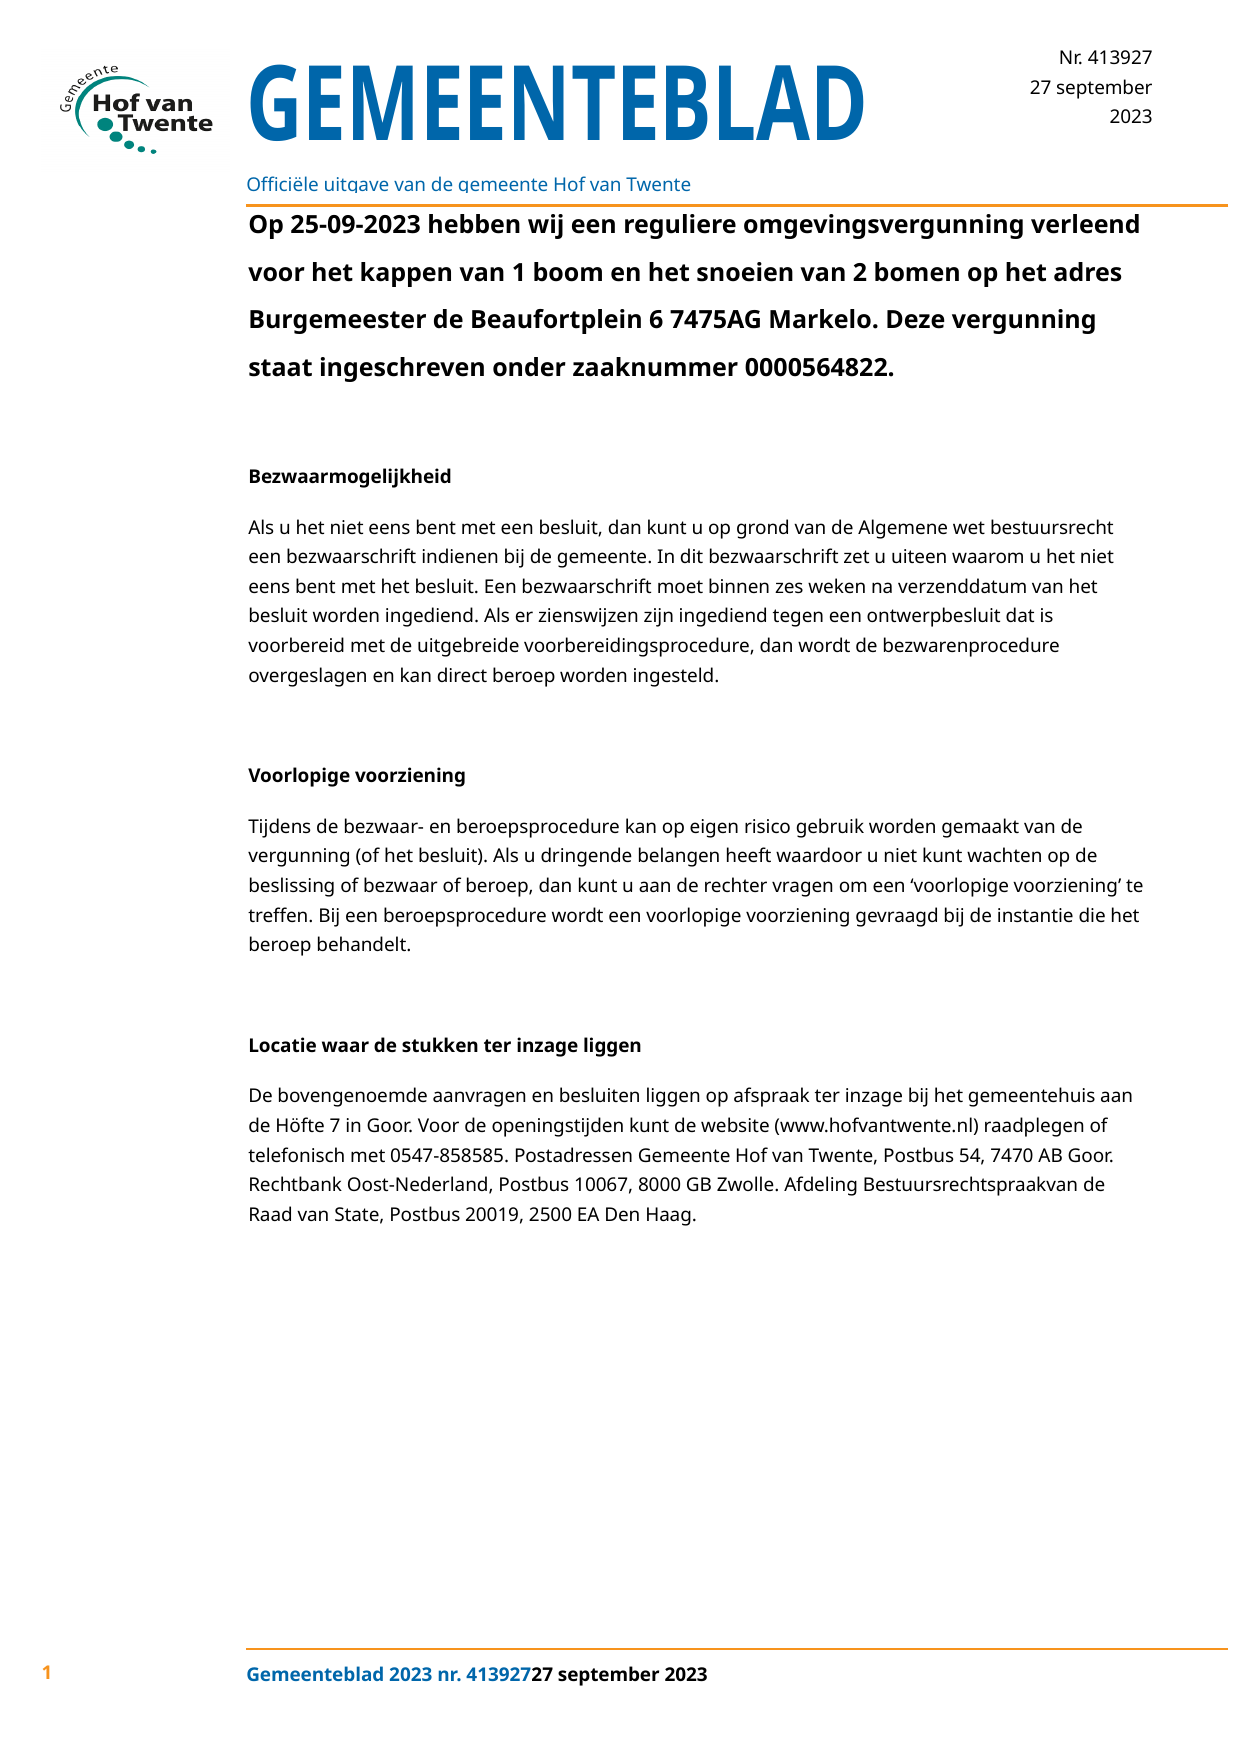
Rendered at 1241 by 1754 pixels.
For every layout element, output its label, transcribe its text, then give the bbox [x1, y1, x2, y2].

picture [41, 47, 231, 172]
text Op 25-09-2023 hebben wij een reguliere omgevingsvergunning verleend voor het kappen van 1 boom en het snoeien van 2 bomen op het adres Burgemeester de Beaufortplein 6 7475AG Markelo. Deze vergunning staat ingeschreven onder zaaknummer 0000564822. [248, 207, 1152, 384]
text Voorlopige voorziening [248, 763, 1152, 788]
text De bovengenoemde aanvragen en besluiten liggen op afspraak ter inzage bij het gemeentehuis aan de Höfte 7 in Goor. Voor de openingstijden kunt de website (www.hofvantwente.nl) raadplegen of telefonisch met 0547-858585. Postadressen Gemeente Hof van Twente, Postbus 54, 7470 AB Goor. Rechtbank Oost-Nederland, Postbus 10067, 8000 GB Zwolle. Afdeling Bestuursrechtspraakvan de Raad van State, Postbus 20019, 2500 EA Den Haag. [248, 1083, 1152, 1227]
text Locatie waar de stukken ter inzage liggen [248, 1032, 1152, 1058]
text Bezwaarmogelijkheid [248, 463, 1152, 489]
text Tijdens de bezwaar- en beroepsprocedure kan op eigen risico gebruik worden gemaakt van de vergunning (of het besluit). Als u dringende belangen heeft waardoor u niet kunt wachten op de beslissing of bezwaar of beroep, dan kunt u aan de rechter vragen om een ‘voorlopige voorziening’ te treffen. Bij een beroepsprocedure wordt een voorlopige voorziening gevraagd bij de instantie die het beroep behandelt. [248, 813, 1152, 957]
text Als u het niet eens bent met een besluit, dan kunt u op grond van de Algemene wet bestuursrecht een bezwaarschrift indienen bij de gemeente. In dit bezwaarschrift zet u uiteen waarom u het niet eens bent met het besluit. Een bezwaarschrift moet binnen zes weken na verzenddatum van het besluit worden ingediend. Als er zienswijzen zijn ingediend tegen een ontwerpbesluit dat is voorbereid met de uitgebreide voorbereidingsprocedure, dan wordt de bezwarenprocedure overgeslagen en kan direct beroep worden ingesteld. [248, 514, 1152, 688]
